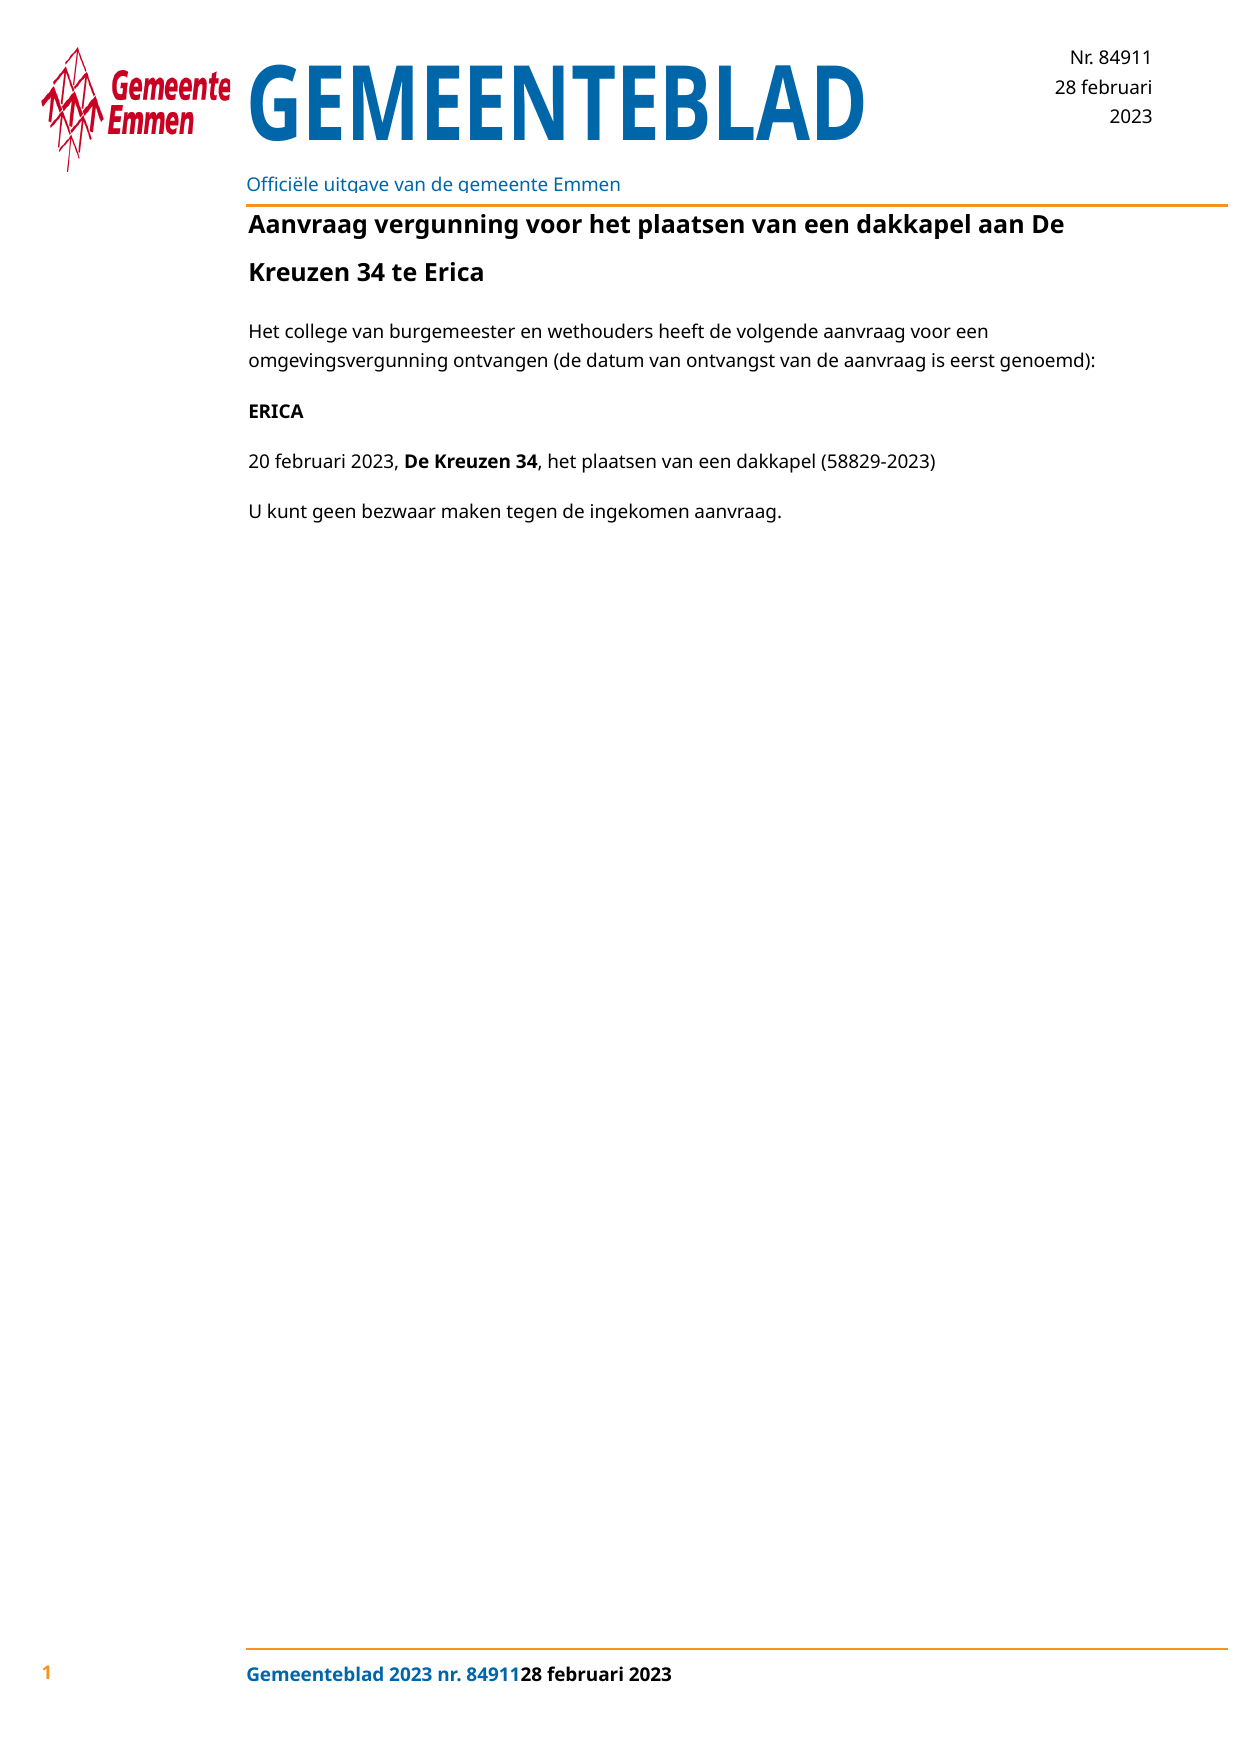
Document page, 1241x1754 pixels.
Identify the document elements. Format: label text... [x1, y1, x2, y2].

text ERICA [248, 398, 1152, 424]
text Het college van burgemeester en wethouders heeft de volgende aanvraag voor een omgevingsvergunning ontvangen (de datum van ontvangst van de aanvraag is eerst genoemd): [248, 318, 1152, 373]
text 20 februari 2023, De Kreuzen 34, het plaatsen van een dakkapel (58829-2023) [248, 448, 1152, 474]
picture [41, 47, 231, 172]
text U kunt geen bezwaar maken tegen de ingekomen aanvraag. [248, 499, 1152, 524]
text Aanvraag vergunning voor het plaatsen van een dakkapel aan De Kreuzen 34 te Erica [248, 207, 1152, 288]
